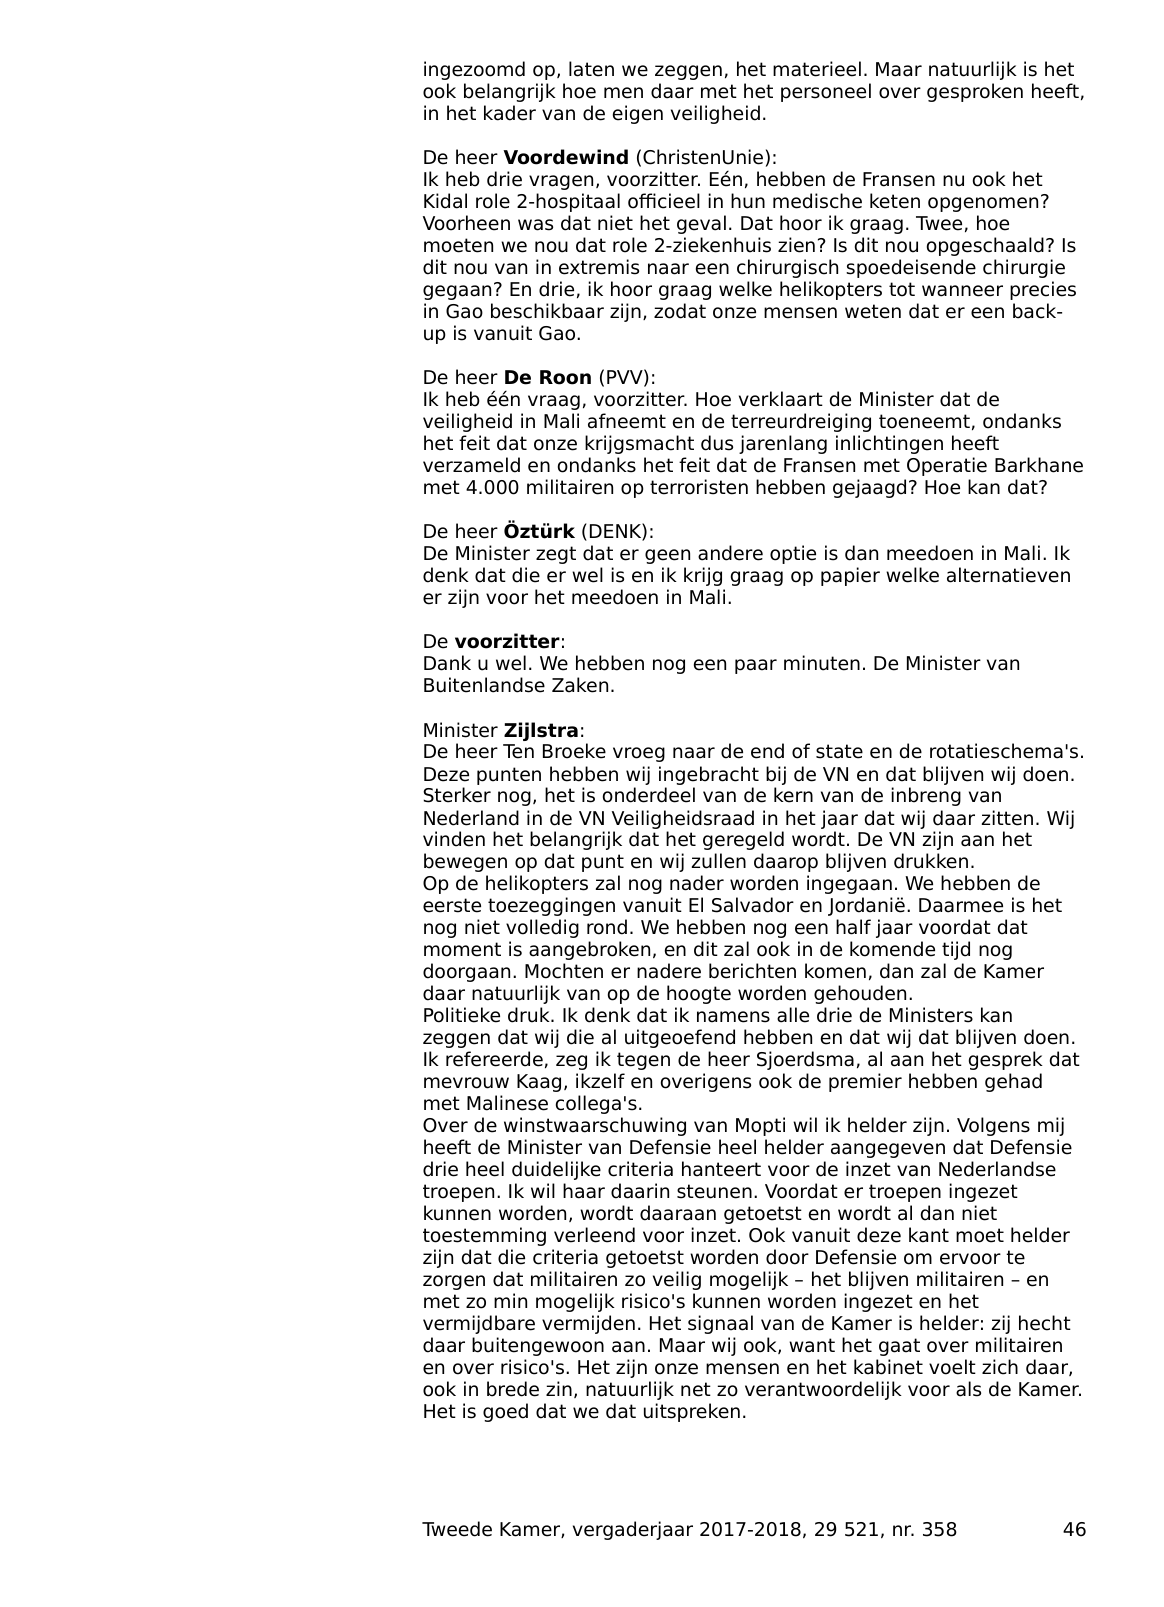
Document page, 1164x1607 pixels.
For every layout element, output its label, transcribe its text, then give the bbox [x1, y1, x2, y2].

text Ik heb drie vragen, voorzitter. Eén, hebben de Fransen nu ook het Kidal role 2-hospitaal officieel in hun medische keten opgenomen? Voorheen was dat niet het geval. Dat hoor ik graag. Twee, hoe moeten we nou dat role 2-ziekenhuis zien? Is dit nou opgeschaald? Is dit nou van in extremis naar een chirurgisch spoedeisende chirurgie gegaan? En drie, ik hoor graag welke helikopters tot wanneer precies in Gao beschikbaar zijn, zodat onze mensen weten dat er een back-up is vanuit Gao. [422, 169, 1087, 345]
text Op de helikopters zal nog nader worden ingegaan. We hebben de eerste toezeggingen vanuit El Salvador en Jordanië. Daarmee is het nog niet volledig rond. We hebben nog een half jaar voordat dat moment is aangebroken, en dit zal ook in de komende tijd nog doorgaan. Mochten er nadere berichten komen, dan zal de Kamer daar natuurlijk van op de hoogte worden gehouden. [422, 873, 1087, 1005]
text De heer Ten Broeke vroeg naar de end of state en de rotatieschema's. Deze punten hebben wij ingebracht bij de VN en dat blijven wij doen. Sterker nog, het is onderdeel van de kern van de inbreng van Nederland in de VN Veiligheidsraad in het jaar dat wij daar zitten. Wij vinden het belangrijk dat het geregeld wordt. De VN zijn aan het bewegen op dat punt en wij zullen daarop blijven drukken. [422, 741, 1087, 873]
text De heer Öztürk (DENK): [422, 521, 1087, 543]
text Over de winstwaarschuwing van Mopti wil ik helder zijn. Volgens mij heeft de Minister van Defensie heel helder aangegeven dat Defensie drie heel duidelijke criteria hanteert voor de inzet van Nederlandse troepen. Ik wil haar daarin steunen. Voordat er troepen ingezet kunnen worden, wordt daaraan getoetst en wordt al dan niet toestemming verleend voor inzet. Ook vanuit deze kant moet helder zijn dat die criteria getoetst worden door Defensie om ervoor te zorgen dat militairen zo veilig mogelijk – het blijven militairen – en met zo min mogelijk risico's kunnen worden ingezet en het vermijdbare vermijden. Het signaal van de Kamer is helder: zij hecht daar buitengewoon aan. Maar wij ook, want het gaat over militairen en over risico's. Het zijn onze mensen en het kabinet voelt zich daar, ook in brede zin, natuurlijk net zo verantwoordelijk voor als de Kamer. Het is goed dat we dat uitspreken. [422, 1115, 1087, 1423]
text ingezoomd op, laten we zeggen, het materieel. Maar natuurlijk is het ook belangrijk hoe men daar met het personeel over gesproken heeft, in het kader van de eigen veiligheid. [422, 59, 1087, 125]
text Politieke druk. Ik denk dat ik namens alle drie de Ministers kan zeggen dat wij die al uitgeoefend hebben en dat wij dat blijven doen. Ik refereerde, zeg ik tegen de heer Sjoerdsma, al aan het gesprek dat mevrouw Kaag, ikzelf en overigens ook de premier hebben gehad met Malinese collega's. [422, 1005, 1087, 1115]
text Ik heb één vraag, voorzitter. Hoe verklaart de Minister dat de veiligheid in Mali afneemt en de terreurdreiging toeneemt, ondanks het feit dat onze krijgsmacht dus jarenlang inlichtingen heeft verzameld en ondanks het feit dat de Fransen met Operatie Barkhane met 4.000 militairen op terroristen hebben gejaagd? Hoe kan dat? [422, 389, 1087, 499]
text Dank u wel. We hebben nog een paar minuten. De Minister van Buitenlandse Zaken. [422, 653, 1087, 697]
text De Minister zegt dat er geen andere optie is dan meedoen in Mali. Ik denk dat die er wel is en ik krijg graag op papier welke alternatieven er zijn voor het meedoen in Mali. [422, 543, 1087, 609]
text De heer Voordewind (ChristenUnie): [422, 147, 1087, 169]
text De heer De Roon (PVV): [422, 367, 1087, 389]
text Minister Zijlstra: [422, 719, 1087, 741]
text De voorzitter: [422, 631, 1087, 653]
